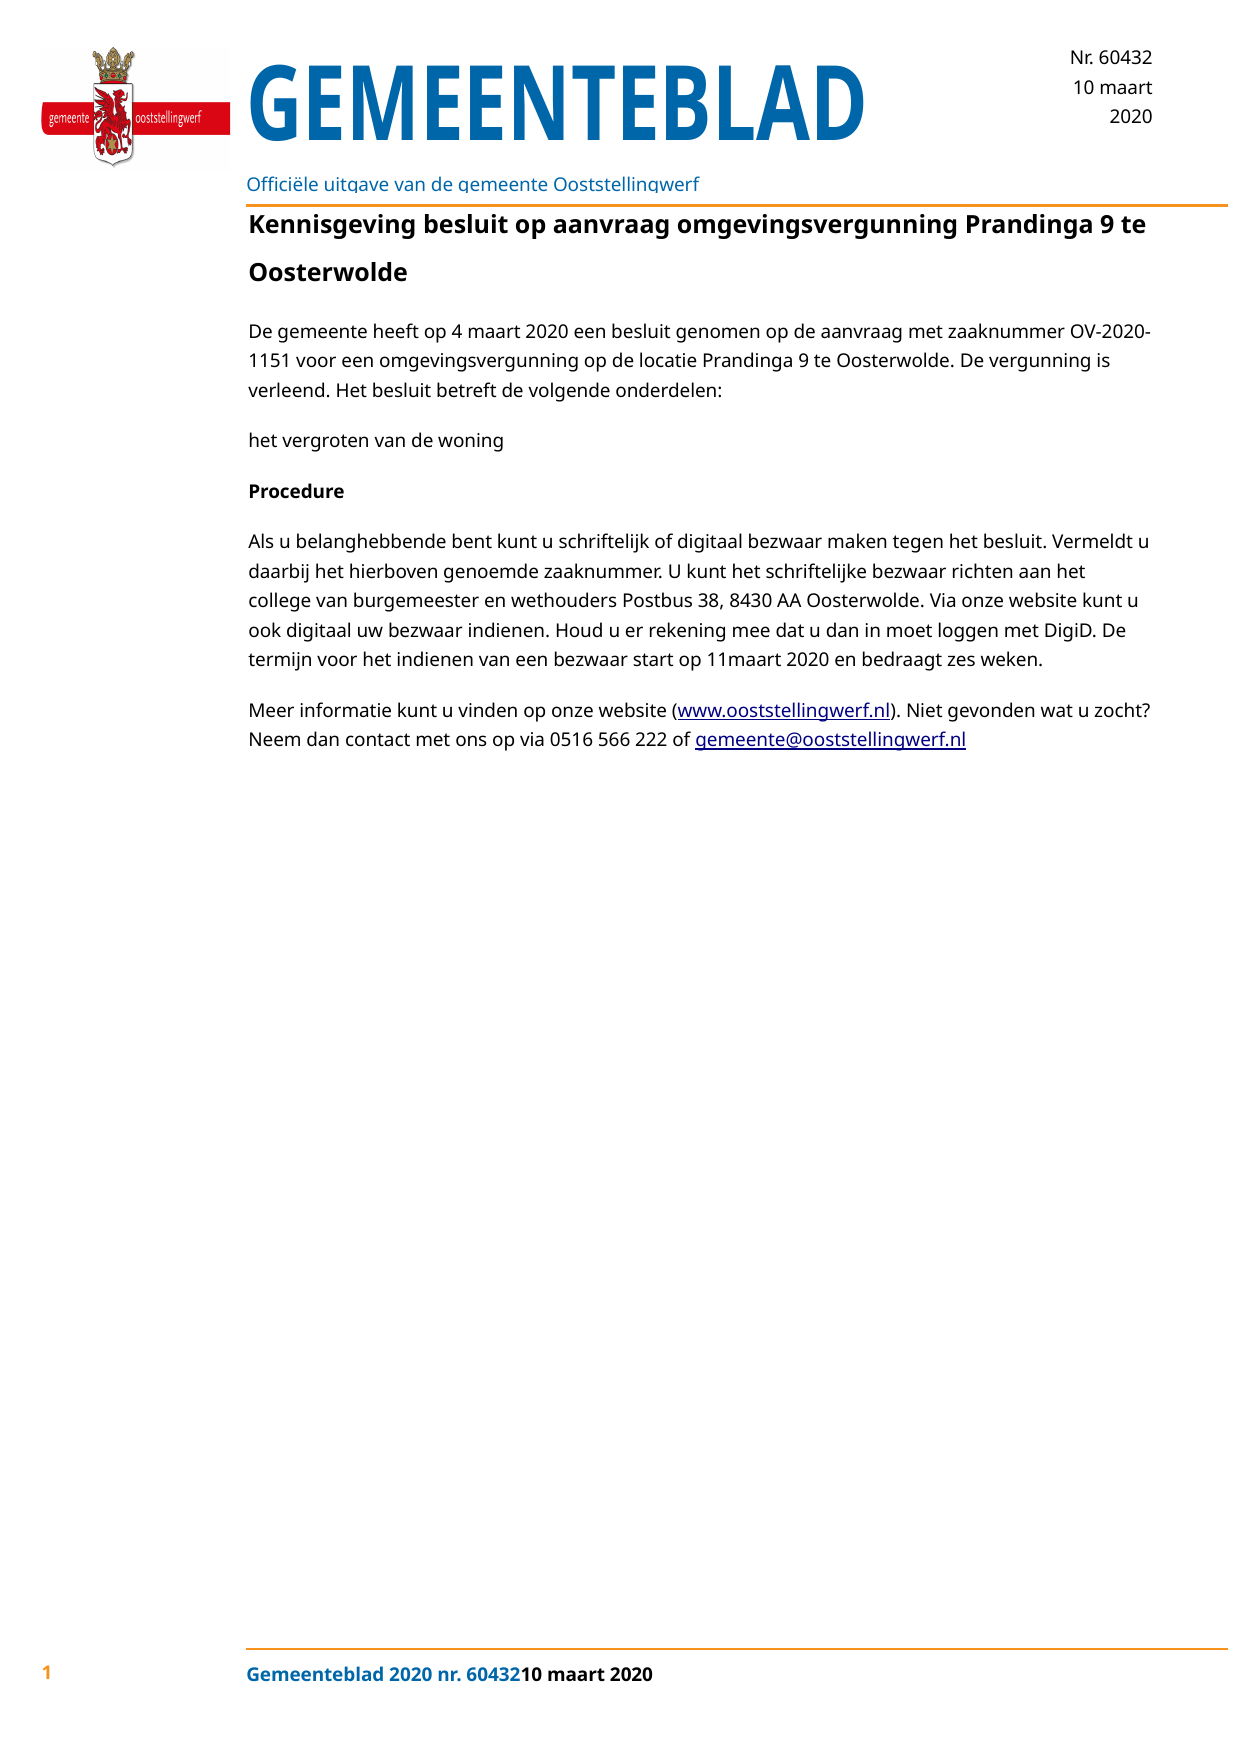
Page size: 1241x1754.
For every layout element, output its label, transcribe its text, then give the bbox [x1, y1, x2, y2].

text Als u belanghebbende bent kunt u schriftelijk of digitaal bezwaar maken tegen het besluit. Vermeldt u daarbij het hierboven genoemde zaaknummer. U kunt het schriftelijke bezwaar richten aan het college van burgemeester en wethouders Postbus 38, 8430 AA Oosterwolde. Via onze website kunt u ook digitaal uw bezwaar indienen. Houd u er rekening mee dat u dan in moet loggen met DigiD. De termijn voor het indienen van een bezwaar start op 11maart 2020 en bedraagt zes weken. [248, 528, 1152, 672]
text De gemeente heeft op 4 maart 2020 een besluit genomen op de aanvraag met zaaknummer OV-2020-1151 voor een omgevingsvergunning op de locatie Prandinga 9 te Oosterwolde. De vergunning is verleend. Het besluit betreft de volgende onderdelen: [248, 318, 1152, 403]
text Meer informatie kunt u vinden op onze website (www.ooststellingwerf.nl). Niet gevonden wat u zocht? Neem dan contact met ons op via 0516 566 222 of gemeente@ooststellingwerf.nl [248, 697, 1152, 752]
text Kennisgeving besluit op aanvraag omgevingsvergunning Prandinga 9 te Oosterwolde [248, 207, 1152, 288]
text Procedure [248, 478, 1152, 504]
text het vergroten van de woning [248, 427, 1152, 453]
picture [41, 47, 231, 172]
